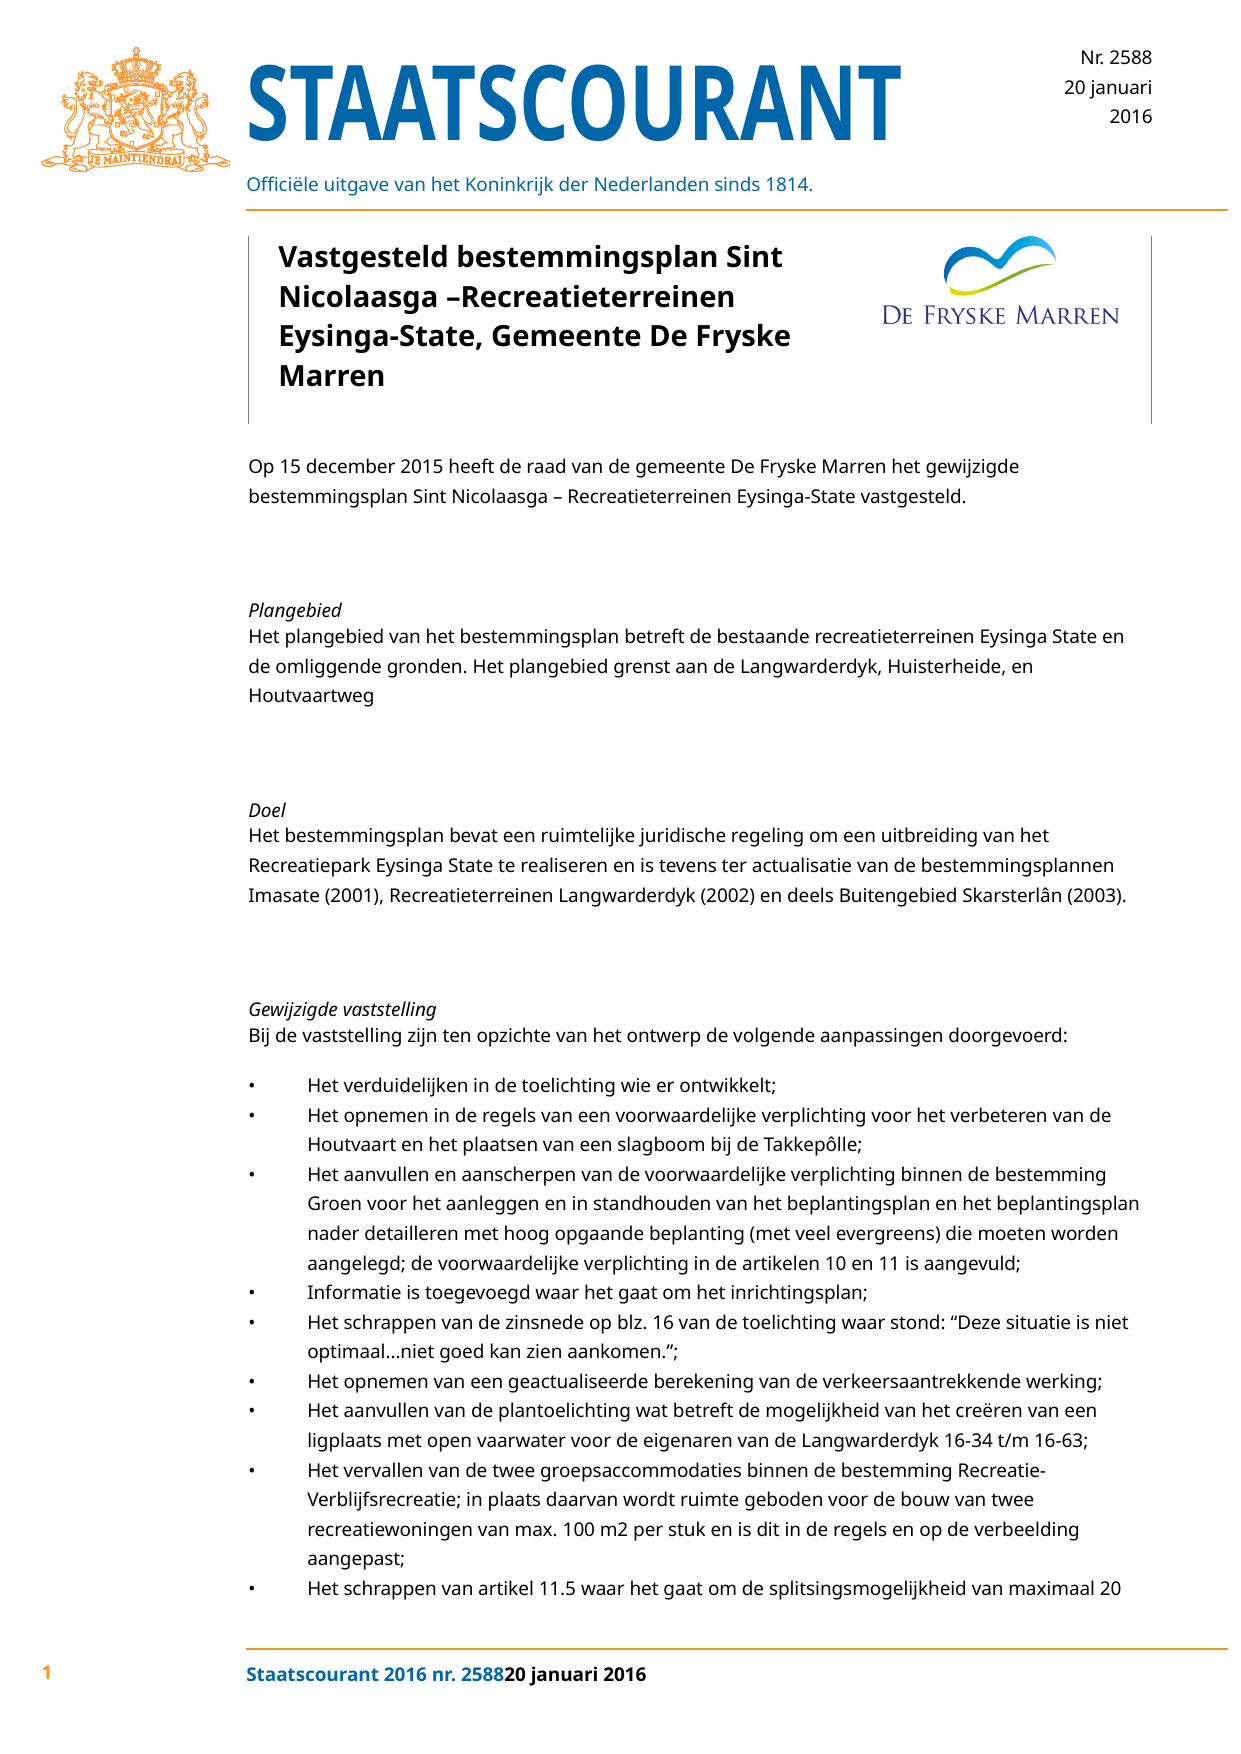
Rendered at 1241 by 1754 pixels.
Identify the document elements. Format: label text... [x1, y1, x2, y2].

list Informatie is toegevoegd waar het gaat om het inrichtingsplan; [248, 1279, 1152, 1305]
list Het opnemen in de regels van een voorwaardelijke verplichting voor het verbeteren van de Houtvaart en het plaatsen van een slagboom bij de Takkepôlle; [248, 1102, 1152, 1157]
list Het aanvullen en aanscherpen van de voorwaardelijke verplichting binnen de bestemming Groen voor het aanleggen en in standhouden van het beplantingsplan en het beplantingsplan nader detailleren met hoog opgaande beplanting (met veel evergreens) die moeten worden aangelegd; de voorwaardelijke verplichting in de artikelen 10 en 11 is aangevuld; [248, 1161, 1152, 1276]
list Het opnemen van een geactualiseerde berekening van de verkeersaantrekkende werking; [248, 1368, 1152, 1394]
list Het vervallen van de twee groepsaccommodaties binnen de bestemming Recreatie-Verblijfsrecreatie; in plaats daarvan wordt ruimte geboden voor de bouw van twee recreatiewoningen van max. 100 m2 per stuk en is dit in de regels en op de verbeelding aangepast; [248, 1457, 1152, 1571]
picture [882, 236, 1119, 324]
list Het schrappen van de zinsnede op blz. 16 van de toelichting waar stond: “Deze situatie is niet optimaal…niet goed kan zien aankomen.”; [248, 1309, 1152, 1364]
text Het bestemmingsplan bevat een ruimtelijke juridische regeling om een uitbreiding van het Recreatiepark Eysinga State te realiseren en is tevens ter actualisatie van de bestemmingsplannen Imasate (2001), Recreatieterreinen Langwarderdyk (2002) en deels Buitengebied Skarsterlân (2003). [248, 823, 1152, 907]
text Doel [248, 797, 1152, 823]
text Gewijzigde vaststelling [248, 996, 1152, 1022]
table_header [850, 236, 1151, 424]
picture [41, 47, 231, 172]
text Plangebied [248, 598, 1152, 623]
text Bij de vaststelling zijn ten opzichte van het ontwerp de volgende aanpassingen doorgevoerd: [248, 1022, 1152, 1048]
table_header Vastgesteld bestemmingsplan Sint Nicolaasga –Recreatieterreinen Eysinga-State, Gemeente De Fryske Marren [249, 236, 850, 424]
list Het schrappen van artikel 11.5 waar het gaat om de splitsingsmogelijkheid van maximaal 20 [248, 1575, 1152, 1601]
list Het aanvullen van de plantoelichting wat betreft de mogelijkheid van het creëren van een ligplaats met open vaarwater voor de eigenaren van de Langwarderdyk 16-34 t/m 16-63; [248, 1398, 1152, 1453]
list Het verduidelijken in de toelichting wie er ontwikkelt; [248, 1072, 1152, 1098]
text Het plangebied van het bestemmingsplan betreft de bestaande recreatieterreinen Eysinga State en de omliggende gronden. Het plangebied grenst aan de Langwarderdyk, Huisterheide, en Houtvaartweg [248, 623, 1152, 708]
text Op 15 december 2015 heeft de raad van de gemeente De Fryske Marren het gewijzigde bestemmingsplan Sint Nicolaasga – Recreatieterreinen Eysinga-State vastgesteld. [248, 454, 1152, 509]
